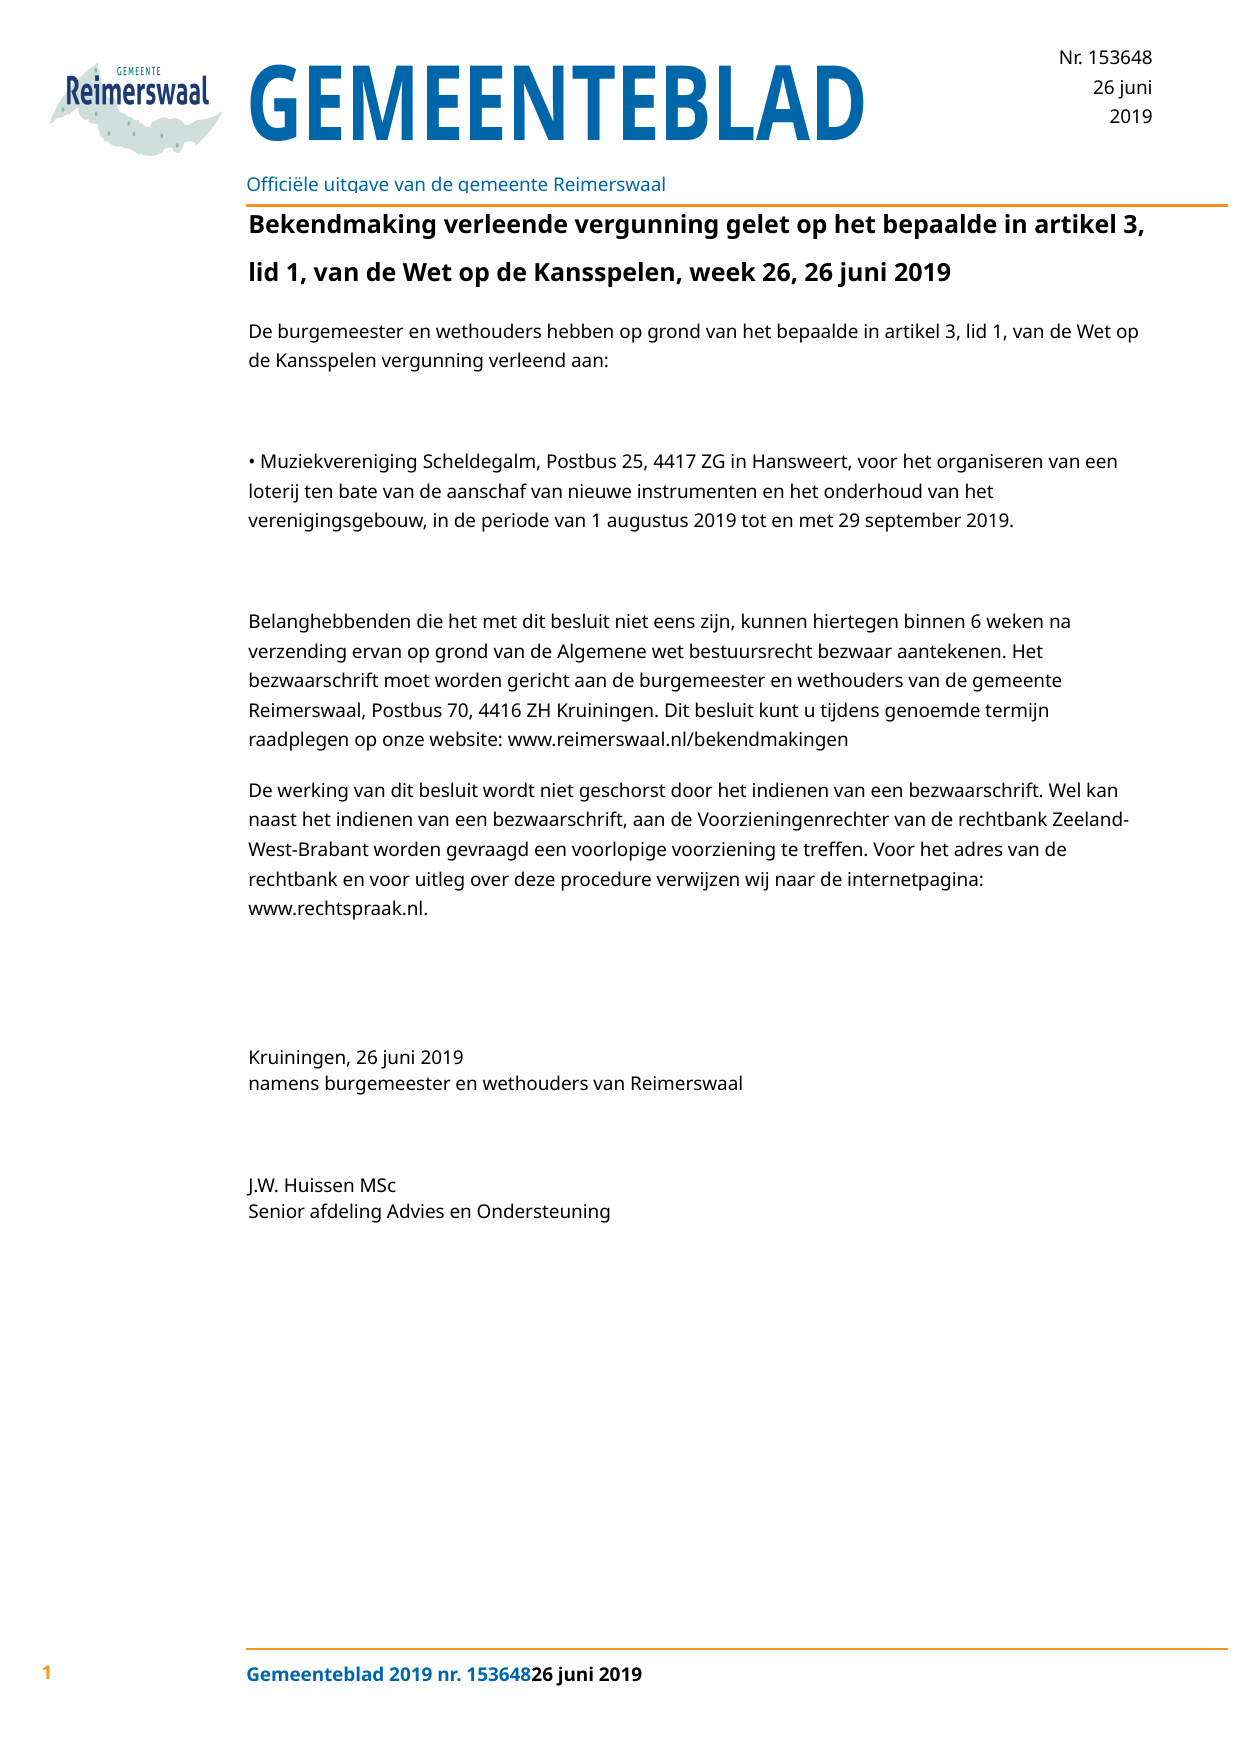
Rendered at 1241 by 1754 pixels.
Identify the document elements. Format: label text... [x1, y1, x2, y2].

text namens burgemeester en wethouders van Reimerswaal [248, 1070, 1152, 1096]
text Senior afdeling Advies en Ondersteuning [248, 1198, 1152, 1224]
text J.W. Huissen MSc [248, 1173, 1152, 1198]
text Kruiningen, 26 juni 2019 [248, 1044, 1152, 1070]
text De burgemeester en wethouders hebben op grond van het bepaalde in artikel 3, lid 1, van de Wet op de Kansspelen vergunning verleend aan: [248, 318, 1152, 373]
picture [41, 47, 231, 172]
text • Muziekvereniging Scheldegalm, Postbus 25, 4417 ZG in Hansweert, voor het organiseren van een loterij ten bate van de aanschaf van nieuwe instrumenten en het onderhoud van het verenigingsgebouw, in de periode van 1 augustus 2019 tot en met 29 september 2019. [248, 448, 1152, 533]
text De werking van dit besluit wordt niet geschorst door het indienen van een bezwaarschrift. Wel kan naast het indienen van een bezwaarschrift, aan de Voorzieningenrechter van de rechtbank Zeeland-West-Brabant worden gevraagd een voorlopige voorziening te treffen. Voor het adres van de rechtbank en voor uitleg over deze procedure verwijzen wij naar de internetpagina: www.rechtspraak.nl. [248, 777, 1152, 921]
text Belanghebbenden die het met dit besluit niet eens zijn, kunnen hiertegen binnen 6 weken na verzending ervan op grond van de Algemene wet bestuursrecht bezwaar aantekenen. Het bezwaarschrift moet worden gericht aan de burgemeester en wethouders van de gemeente Reimerswaal, Postbus 70, 4416 ZH Kruiningen. Dit besluit kunt u tijdens genoemde termijn raadplegen op onze website: www.reimerswaal.nl/bekendmakingen [248, 608, 1152, 752]
text Bekendmaking verleende vergunning gelet op het bepaalde in artikel 3, lid 1, van de Wet op de Kansspelen, week 26, 26 juni 2019 [248, 207, 1152, 288]
